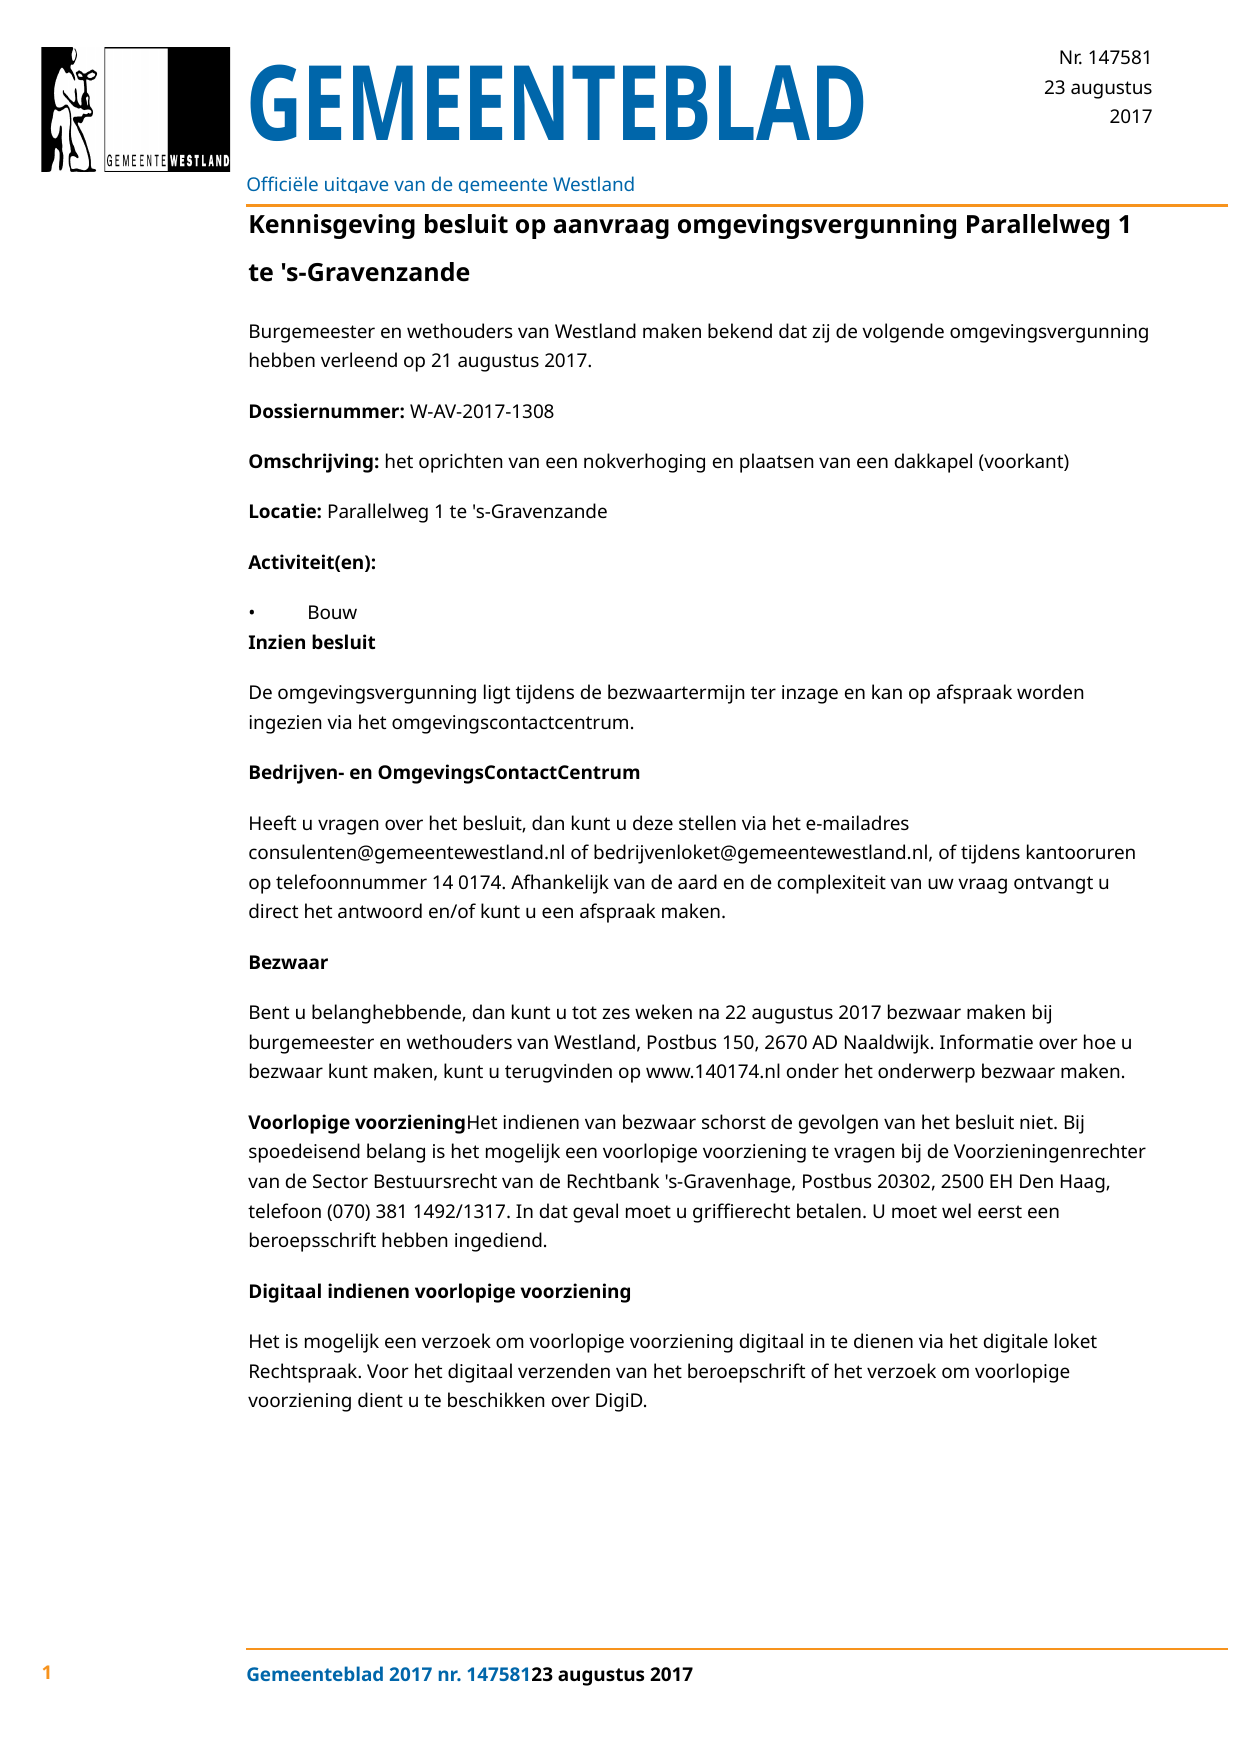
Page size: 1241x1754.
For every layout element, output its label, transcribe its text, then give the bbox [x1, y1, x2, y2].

text Locatie: Parallelweg 1 te 's-Gravenzande [248, 499, 1152, 524]
text De omgevingsvergunning ligt tijdens de bezwaartermijn ter inzage en kan op afspraak worden ingezien via het omgevingscontactcentrum. [248, 679, 1152, 735]
list Bouw [248, 599, 1152, 625]
text Voorlopige voorzieningHet indienen van bezwaar schorst de gevolgen van het besluit niet. Bij spoedeisend belang is het mogelijk een voorlopige voorziening te vragen bij de Voorzieningenrechter van de Sector Bestuursrecht van de Rechtbank 's-Gravenhage, Postbus 20302, 2500 EH Den Haag, telefoon (070) 381 1492/1317. In dat geval moet u griffierecht betalen. U moet wel eerst een beroepsschrift hebben ingediend. [248, 1109, 1152, 1253]
text Bezwaar [248, 949, 1152, 975]
text Het is mogelijk een verzoek om voorlopige voorziening digitaal in te dienen via het digitale loket Rechtspraak. Voor het digitaal verzenden van het beroepschrift of het verzoek om voorlopige voorziening dient u te beschikken over DigiD. [248, 1328, 1152, 1413]
text Dossiernummer: W-AV-2017-1308 [248, 398, 1152, 424]
text Kennisgeving besluit op aanvraag omgevingsvergunning Parallelweg 1 te 's-Gravenzande [248, 207, 1152, 288]
text Bedrijven- en OmgevingsContactCentrum [248, 759, 1152, 785]
text Burgemeester en wethouders van Westland maken bekend dat zij de volgende omgevingsvergunning hebben verleend op 21 augustus 2017. [248, 318, 1152, 373]
text Heeft u vragen over het besluit, dan kunt u deze stellen via het e-mailadres consulenten@gemeentewestland.nl of bedrijvenloket@gemeentewestland.nl, of tijdens kantooruren op telefoonnummer 14 0174. Afhankelijk van de aard en de complexiteit van uw vraag ontvangt u direct het antwoord en/of kunt u een afspraak maken. [248, 810, 1152, 924]
text Omschrijving: het oprichten van een nokverhoging en plaatsen van een dakkapel (voorkant) [248, 448, 1152, 474]
picture [41, 47, 231, 172]
text Activiteit(en): [248, 549, 1152, 575]
text Inzien besluit [248, 629, 1152, 655]
text Digitaal indienen voorlopige voorziening [248, 1278, 1152, 1304]
text Bent u belanghebbende, dan kunt u tot zes weken na 22 augustus 2017 bezwaar maken bij burgemeester en wethouders van Westland, Postbus 150, 2670 AD Naaldwijk. Informatie over hoe u bezwaar kunt maken, kunt u terugvinden op www.140174.nl onder het onderwerp bezwaar maken. [248, 999, 1152, 1084]
